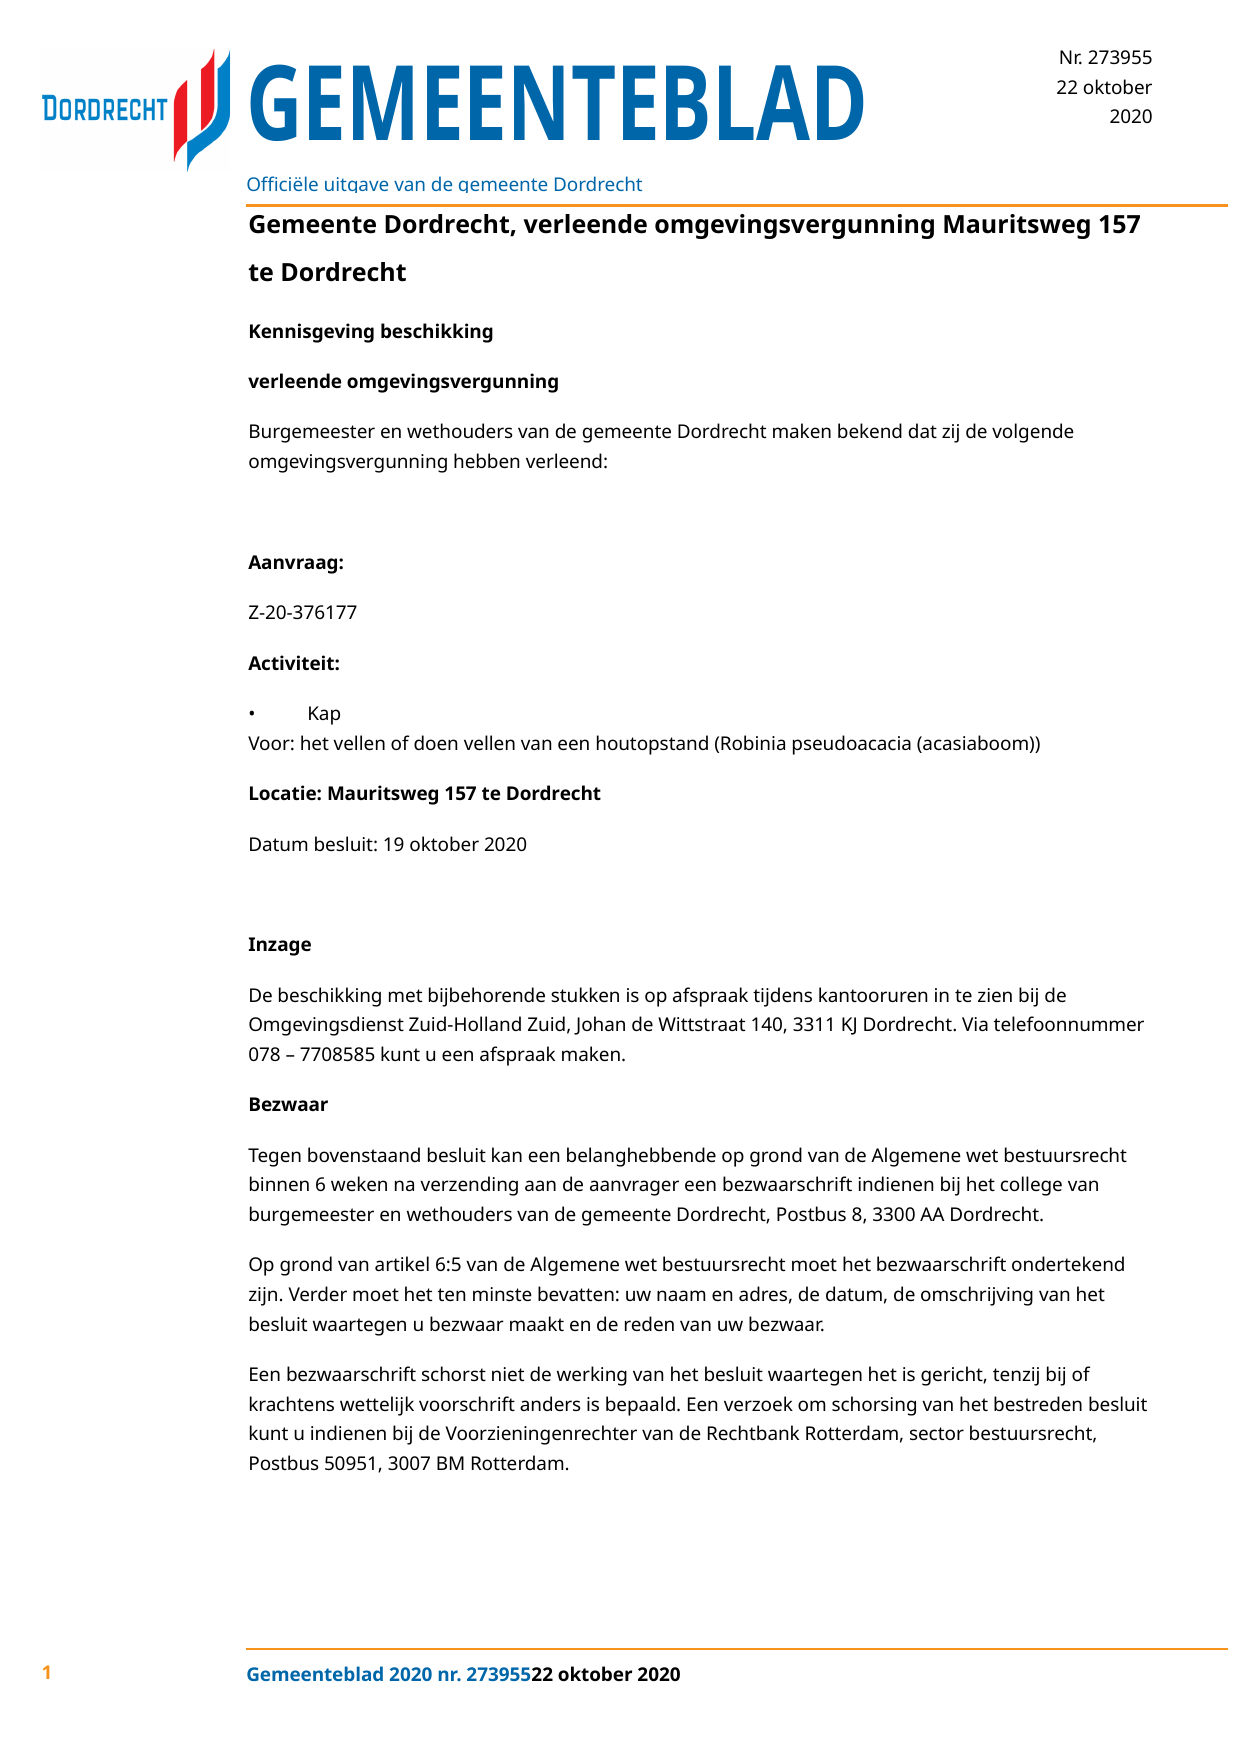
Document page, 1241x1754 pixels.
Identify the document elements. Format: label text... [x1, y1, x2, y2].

text De beschikking met bijbehorende stukken is op afspraak tijdens kantooruren in te zien bij de Omgevingsdienst Zuid-Holland Zuid, Johan de Wittstraat 140, 3311 KJ Dordrecht. Via telefoonnummer 078 – 7708585 kunt u een afspraak maken. [248, 982, 1152, 1067]
text Bezwaar [248, 1092, 1152, 1117]
list Kap [248, 700, 1152, 726]
text verleende omgevingsvergunning [248, 368, 1152, 394]
text Kennisgeving beschikking [248, 318, 1152, 344]
text Voor: het vellen of doen vellen van een houtopstand (Robinia pseudoacacia (acasiaboom)) [248, 730, 1152, 756]
text Tegen bovenstaand besluit kan een belanghebbende op grond van de Algemene wet bestuursrecht binnen 6 weken na verzending aan de aanvrager een bezwaarschrift indienen bij het college van burgemeester en wethouders van de gemeente Dordrecht, Postbus 8, 3300 AA Dordrecht. [248, 1142, 1152, 1227]
text Locatie: Mauritsweg 157 te Dordrecht [248, 780, 1152, 806]
text Een bezwaarschrift schorst niet de werking van het besluit waartegen het is gericht, tenzij bij of krachtens wettelijk voorschrift anders is bepaald. Een verzoek om schorsing van het bestreden besluit kunt u indienen bij de Voorzieningenrechter van de Rechtbank Rotterdam, sector bestuursrecht, Postbus 50951, 3007 BM Rotterdam. [248, 1361, 1152, 1476]
text Datum besluit: 19 oktober 2020 [248, 831, 1152, 857]
text Aanvraag: [248, 549, 1152, 575]
text Activiteit: [248, 650, 1152, 676]
text Inzage [248, 932, 1152, 957]
text Gemeente Dordrecht, verleende omgevingsvergunning Mauritsweg 157 te Dordrecht [248, 207, 1152, 288]
text Op grond van artikel 6:5 van de Algemene wet bestuursrecht moet het bezwaarschrift ondertekend zijn. Verder moet het ten minste bevatten: uw naam en adres, de datum, de omschrijving van het besluit waartegen u bezwaar maakt en de reden van uw bezwaar. [248, 1252, 1152, 1337]
picture [41, 47, 231, 172]
text Z-20-376177 [248, 599, 1152, 625]
text Burgemeester en wethouders van de gemeente Dordrecht maken bekend dat zij de volgende omgevingsvergunning hebben verleend: [248, 419, 1152, 474]
